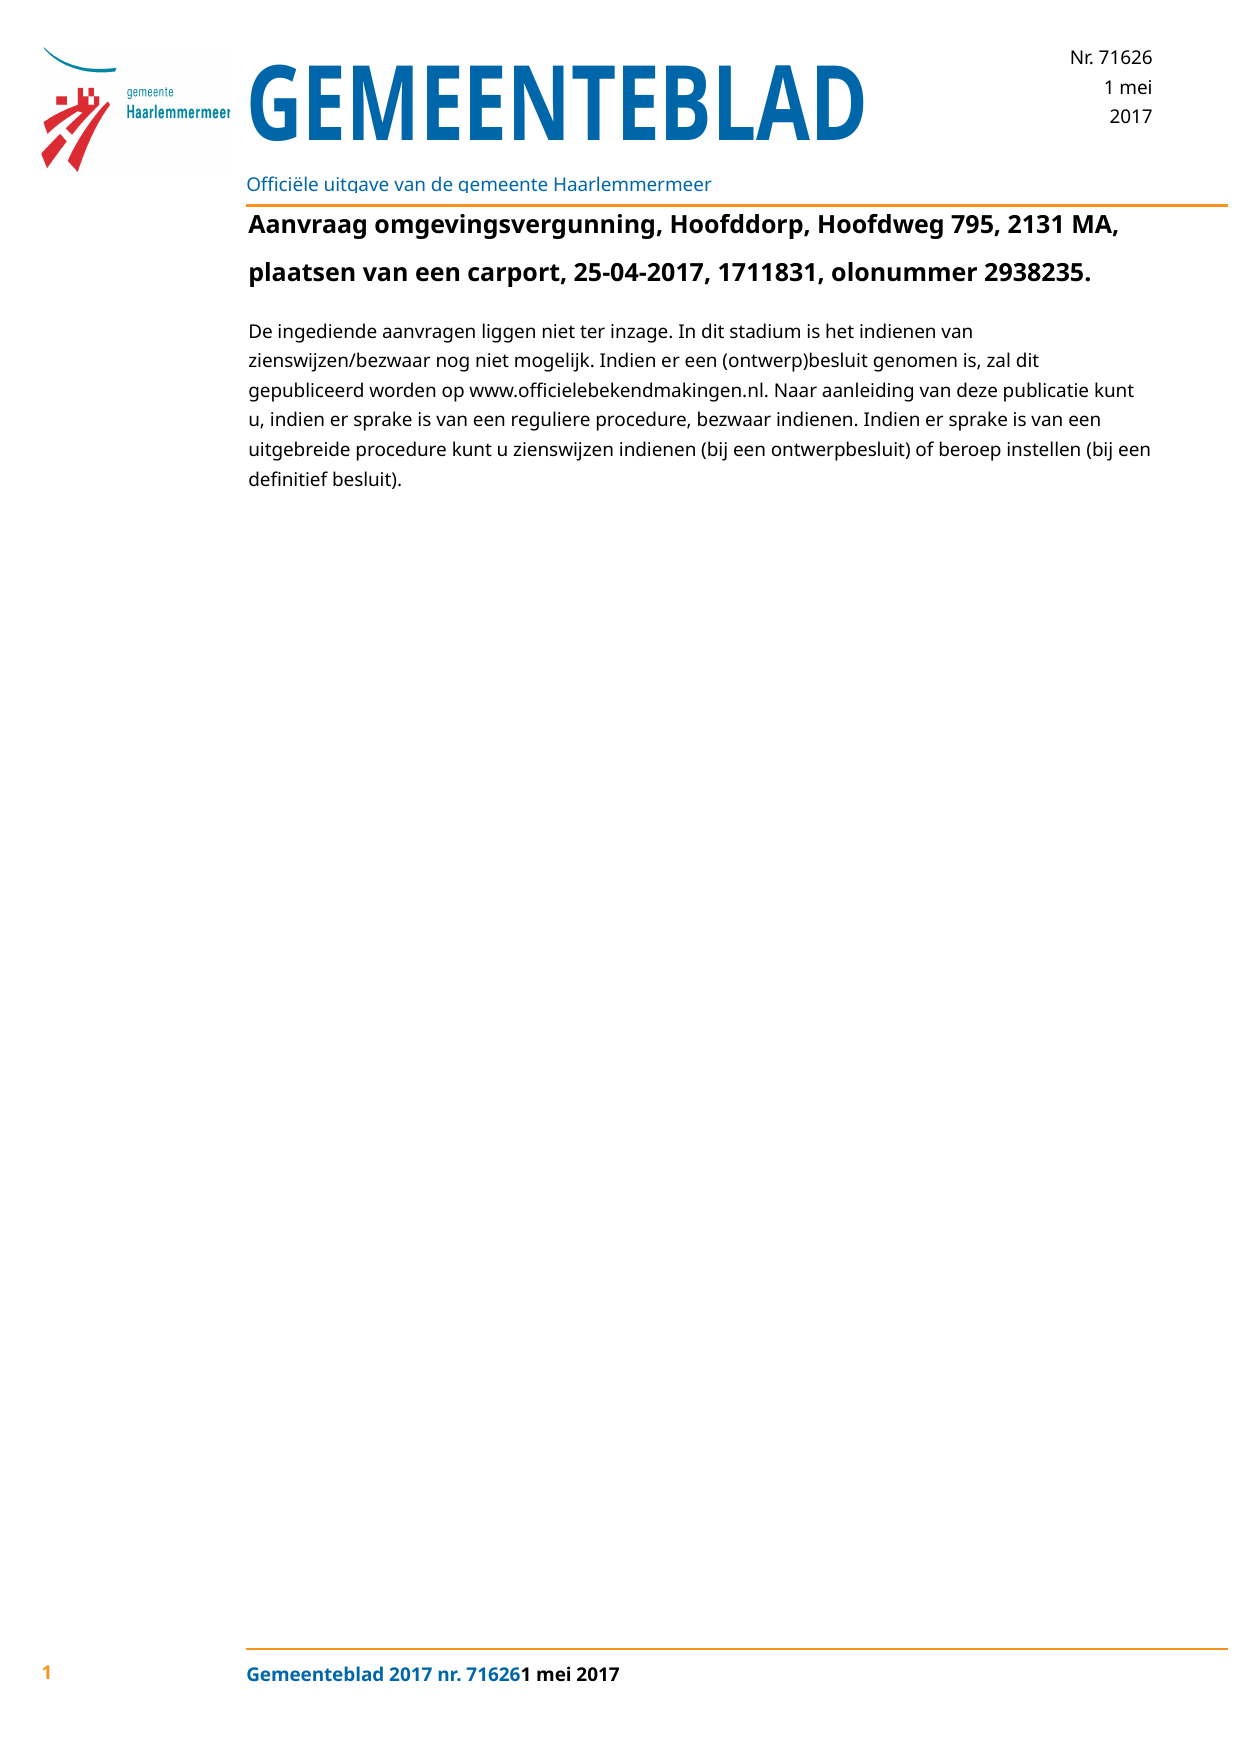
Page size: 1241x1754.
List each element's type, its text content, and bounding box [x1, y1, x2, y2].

picture [41, 47, 231, 172]
text Aanvraag omgevingsvergunning, Hoofddorp, Hoofdweg 795, 2131 MA, plaatsen van een carport, 25-04-2017, 1711831, olonummer 2938235. [248, 207, 1152, 288]
text De ingediende aanvragen liggen niet ter inzage. In dit stadium is het indienen van zienswijzen/bezwaar nog niet mogelijk. Indien er een (ontwerp)besluit genomen is, zal dit gepubliceerd worden op www.officielebekendmakingen.nl. Naar aanleiding van deze publicatie kunt u, indien er sprake is van een reguliere procedure, bezwaar indienen. Indien er sprake is van een uitgebreide procedure kunt u zienswijzen indienen (bij een ontwerpbesluit) of beroep instellen (bij een definitief besluit). [248, 318, 1152, 492]
